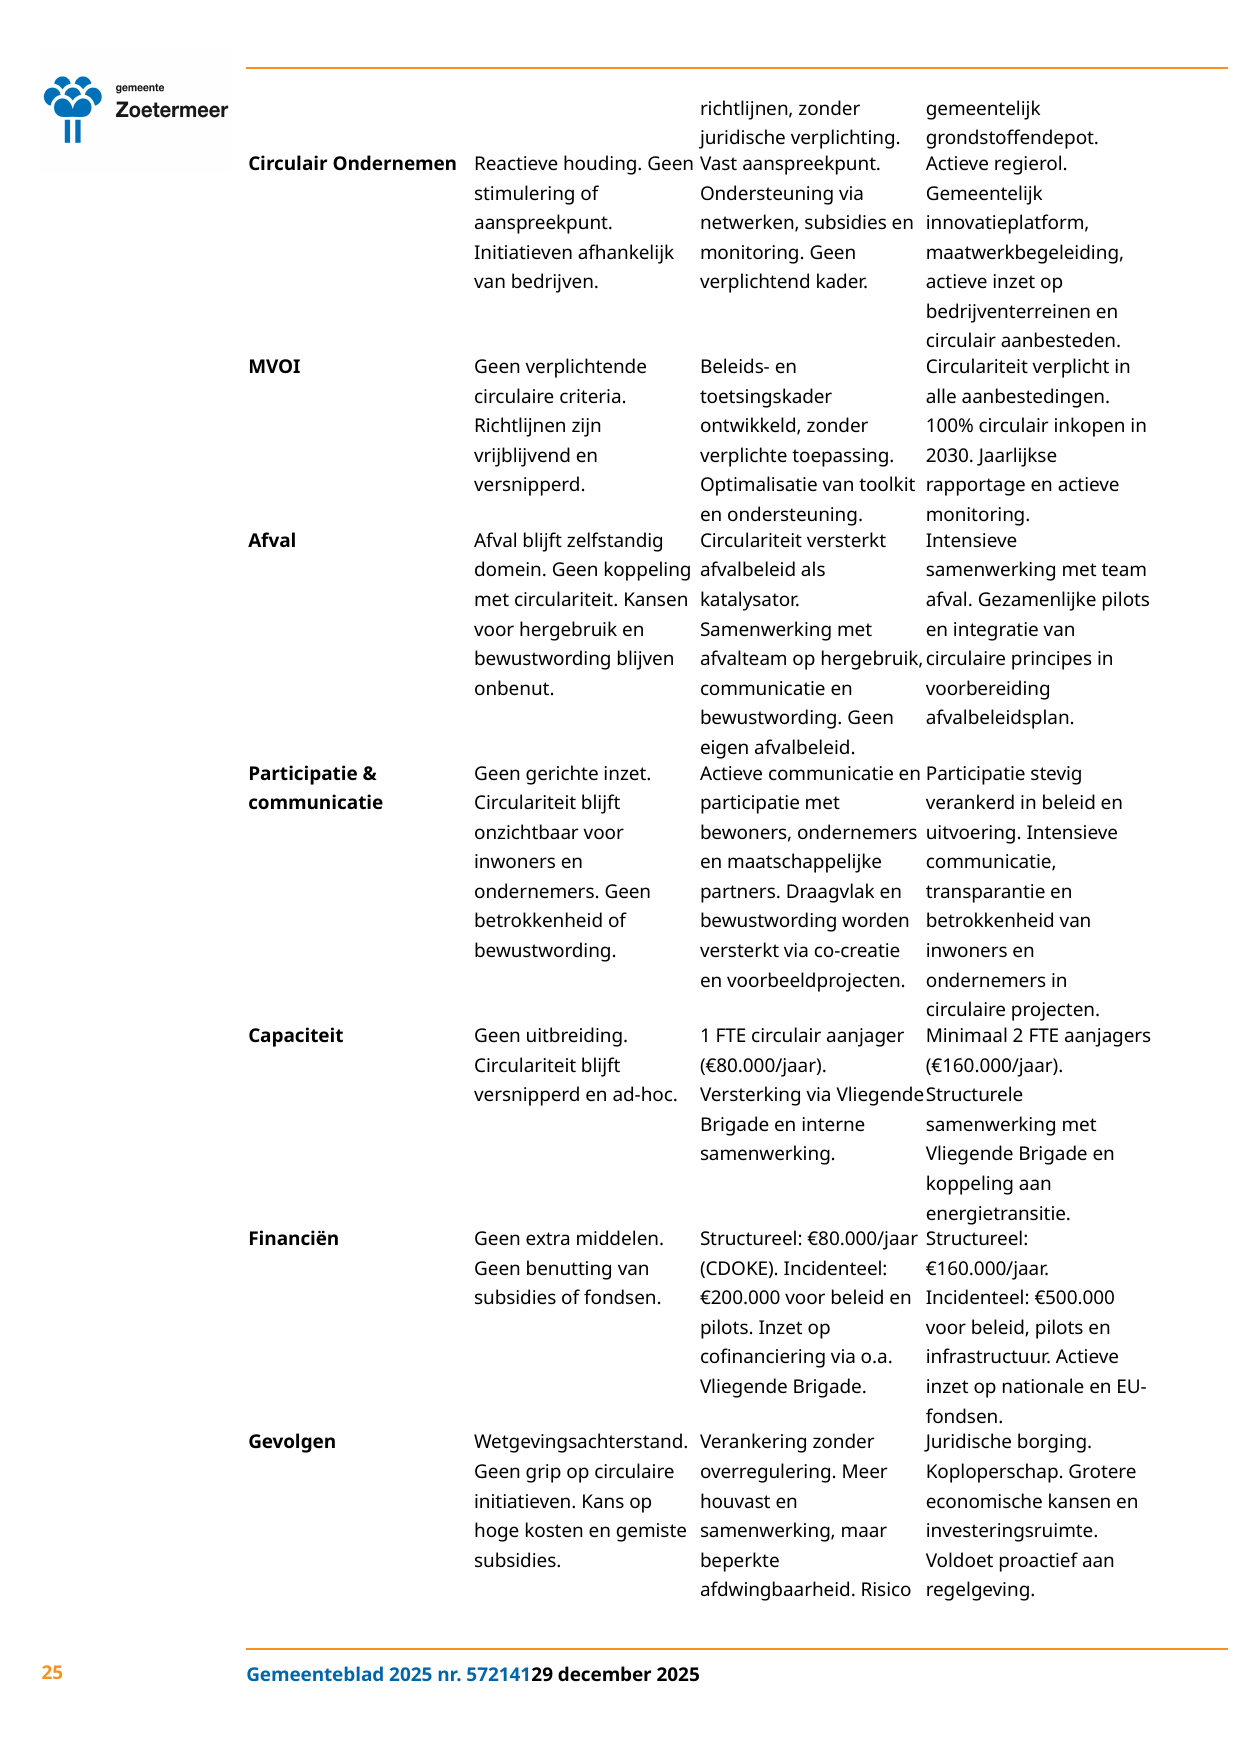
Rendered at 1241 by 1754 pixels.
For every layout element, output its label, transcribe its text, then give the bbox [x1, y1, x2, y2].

picture [41, 47, 231, 172]
table_cell Verankering zonder overregulering. Meer houvast en samenwerking, maar beperkte afdwingbaarheid. Risico [700, 1429, 926, 1602]
table_cell [474, 95, 700, 150]
table_cell Minimaal 2 FTE aanjagers (€160.000/jaar). Structurele samenwerking met Vliegende Brigade en koppeling aan energietransitie. [926, 1022, 1152, 1225]
table_cell Geen extra middelen. Geen benutting van subsidies of fondsen. [474, 1225, 700, 1429]
table_cell 1 FTE circulair aanjager (€80.000/jaar). Versterking via Vliegende Brigade en interne samenwerking. [700, 1022, 926, 1225]
table_cell MVOI [248, 353, 474, 527]
table_cell Circulariteit versterkt afvalbeleid als katalysator. Samenwerking met afvalteam op hergebruik, communicatie en bewustwording. Geen eigen afvalbeleid. [700, 527, 926, 760]
table_cell Juridische borging. Koploperschap. Grotere economische kansen en investeringsruimte. Voldoet proactief aan regelgeving. [926, 1429, 1152, 1602]
table_cell gemeentelijk grondstoffendepot. [926, 95, 1152, 150]
table_cell Afval blijft zelfstandig domein. Geen koppeling met circulariteit. Kansen voor hergebruik en bewustwording blijven onbenut. [474, 527, 700, 760]
table_cell Capaciteit [248, 1022, 474, 1225]
table_cell Actieve regierol. Gemeentelijk innovatieplatform, maatwerkbegeleiding, actieve inzet op bedrijventerreinen en circulair aanbesteden. [926, 150, 1152, 353]
table_cell Afval [248, 527, 474, 760]
table_cell Actieve communicatie en participatie met bewoners, ondernemers en maatschappelijke partners. Draagvlak en bewustwording worden versterkt via co-creatie en voorbeeldprojecten. [700, 760, 926, 1022]
table_cell Circulair Ondernemen [248, 150, 474, 353]
table_cell [248, 95, 474, 150]
table_cell Participatie & communicatie [248, 760, 474, 1022]
table_cell Structureel: €160.000/jaar. Incidenteel: €500.000 voor beleid, pilots en infrastructuur. Actieve inzet op nationale en EU-fondsen. [926, 1225, 1152, 1429]
table_cell Wetgevingsachterstand. Geen grip op circulaire initiatieven. Kans op hoge kosten en gemiste subsidies. [474, 1429, 700, 1602]
table_cell Beleids- en toetsingskader ontwikkeld, zonder verplichte toepassing. Optimalisatie van toolkit en ondersteuning. [700, 353, 926, 527]
table_cell richtlijnen, zonder juridische verplichting. [700, 95, 926, 150]
table_cell Geen verplichtende circulaire criteria. Richtlijnen zijn vrijblijvend en versnipperd. [474, 353, 700, 527]
table_cell Vast aanspreekpunt. Ondersteuning via netwerken, subsidies en monitoring. Geen verplichtend kader. [700, 150, 926, 353]
table_cell Intensieve samenwerking met team afval. Gezamenlijke pilots en integratie van circulaire principes in voorbereiding afvalbeleidsplan. [926, 527, 1152, 760]
table_cell Structureel: €80.000/jaar (CDOKE). Incidenteel: €200.000 voor beleid en pilots. Inzet op cofinanciering via o.a. Vliegende Brigade. [700, 1225, 926, 1429]
table_cell Geen gerichte inzet. Circulariteit blijft onzichtbaar voor inwoners en ondernemers. Geen betrokkenheid of bewustwording. [474, 760, 700, 1022]
table_cell Gevolgen [248, 1429, 474, 1602]
table_cell Reactieve houding. Geen stimulering of aanspreekpunt. Initiatieven afhankelijk van bedrijven. [474, 150, 700, 353]
table_cell Participatie stevig verankerd in beleid en uitvoering. Intensieve communicatie, transparantie en betrokkenheid van inwoners en ondernemers in circulaire projecten. [926, 760, 1152, 1022]
table_cell Geen uitbreiding. Circulariteit blijft versnipperd en ad-hoc. [474, 1022, 700, 1225]
table_cell Financiën [248, 1225, 474, 1429]
table_cell Circulariteit verplicht in alle aanbestedingen. 100% circulair inkopen in 2030. Jaarlijkse rapportage en actieve monitoring. [926, 353, 1152, 527]
